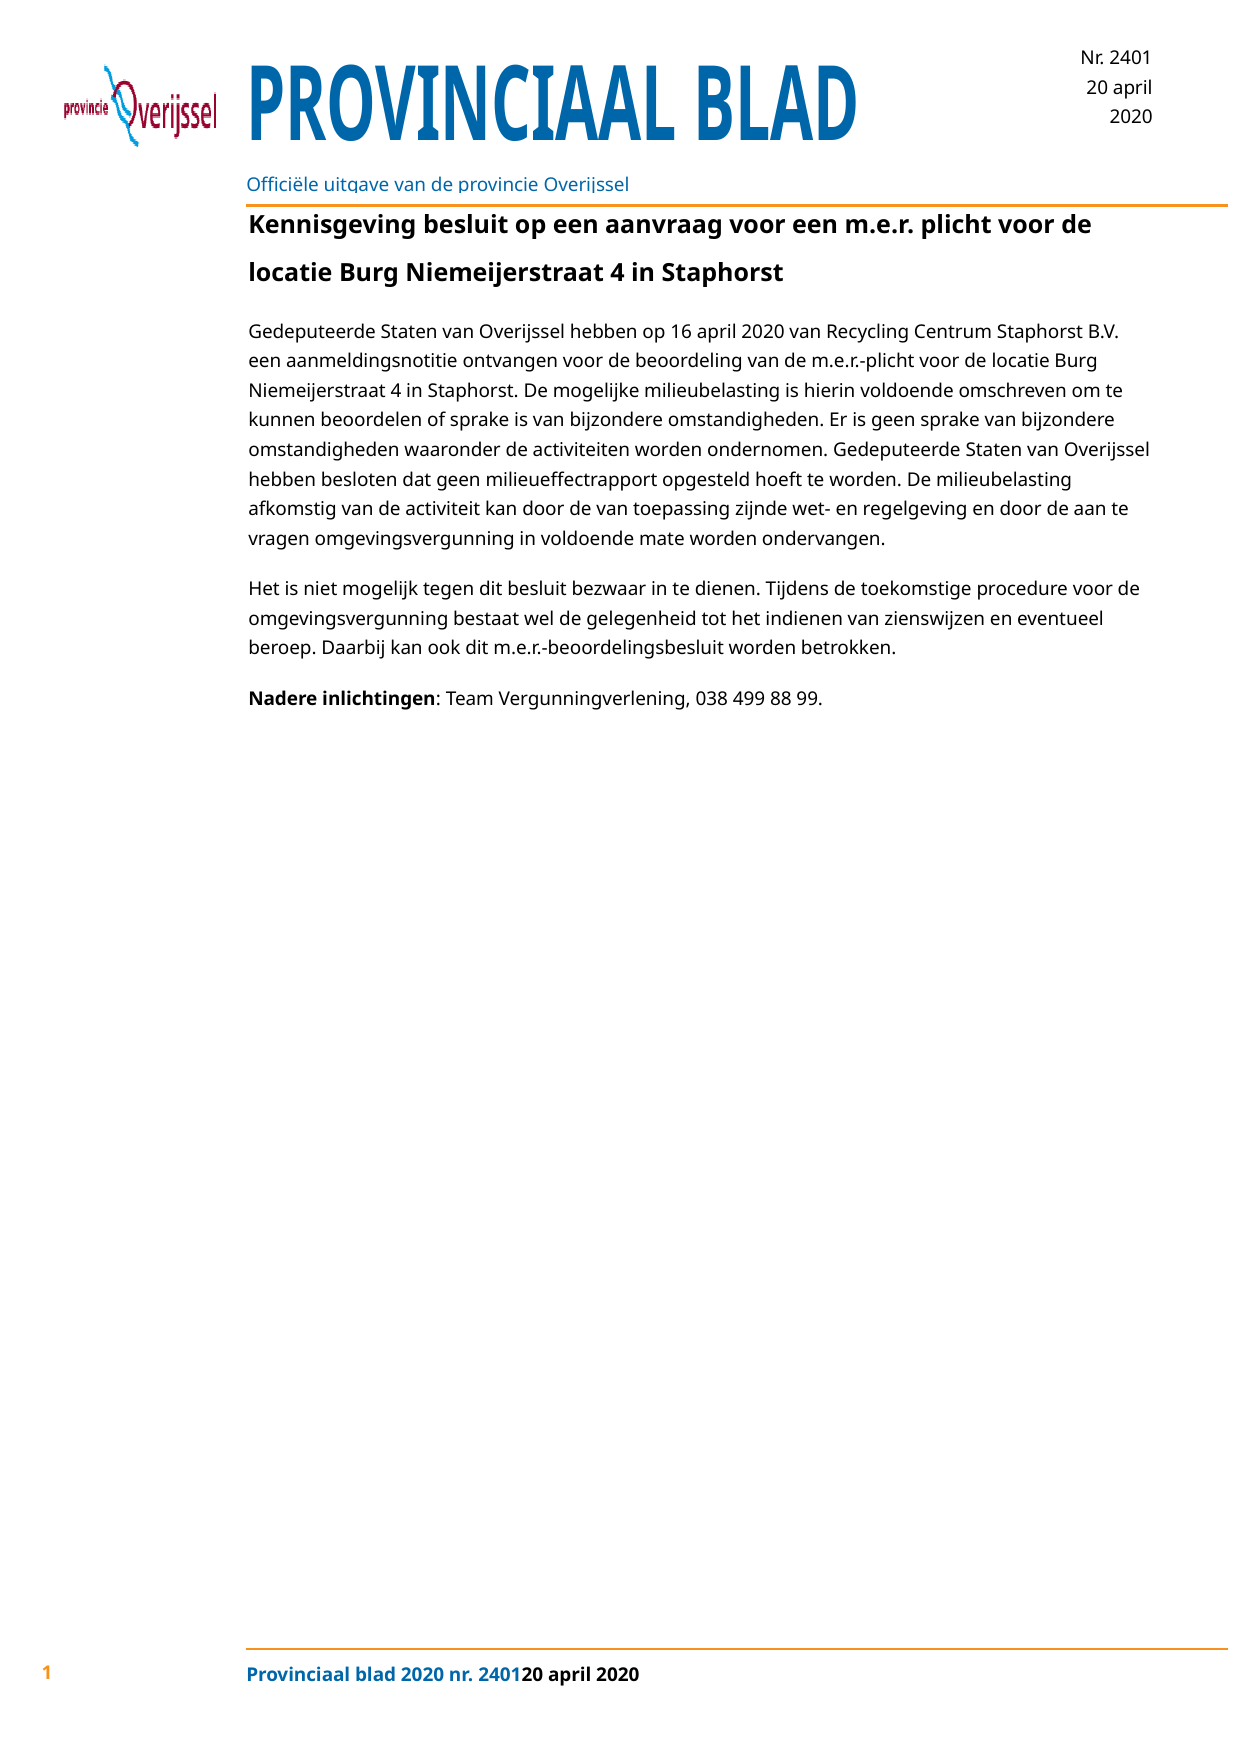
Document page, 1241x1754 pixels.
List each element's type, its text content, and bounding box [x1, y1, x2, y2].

picture [41, 47, 231, 172]
text Gedeputeerde Staten van Overijssel hebben op 16 april 2020 van Recycling Centrum Staphorst B.V. een aanmeldingsnotitie ontvangen voor de beoordeling van de m.e.r.-plicht voor de locatie Burg Niemeijerstraat 4 in Staphorst. De mogelijke milieubelasting is hierin voldoende omschreven om te kunnen beoordelen of sprake is van bijzondere omstandigheden. Er is geen sprake van bijzondere omstandigheden waaronder de activiteiten worden ondernomen. Gedeputeerde Staten van Overijssel hebben besloten dat geen milieueffectrapport opgesteld hoeft te worden. De milieubelasting afkomstig van de activiteit kan door de van toepassing zijnde wet- en regelgeving en door de aan te vragen omgevingsvergunning in voldoende mate worden ondervangen. [248, 318, 1152, 551]
text Het is niet mogelijk tegen dit besluit bezwaar in te dienen. Tijdens de toekomstige procedure voor de omgevingsvergunning bestaat wel de gelegenheid tot het indienen van zienswijzen en eventueel beroep. Daarbij kan ook dit m.e.r.-beoordelingsbesluit worden betrokken. [248, 575, 1152, 660]
text Nadere inlichtingen: Team Vergunningverlening, 038 499 88 99. [248, 685, 1152, 711]
text Kennisgeving besluit op een aanvraag voor een m.e.r. plicht voor de locatie Burg Niemeijerstraat 4 in Staphorst [248, 207, 1152, 288]
